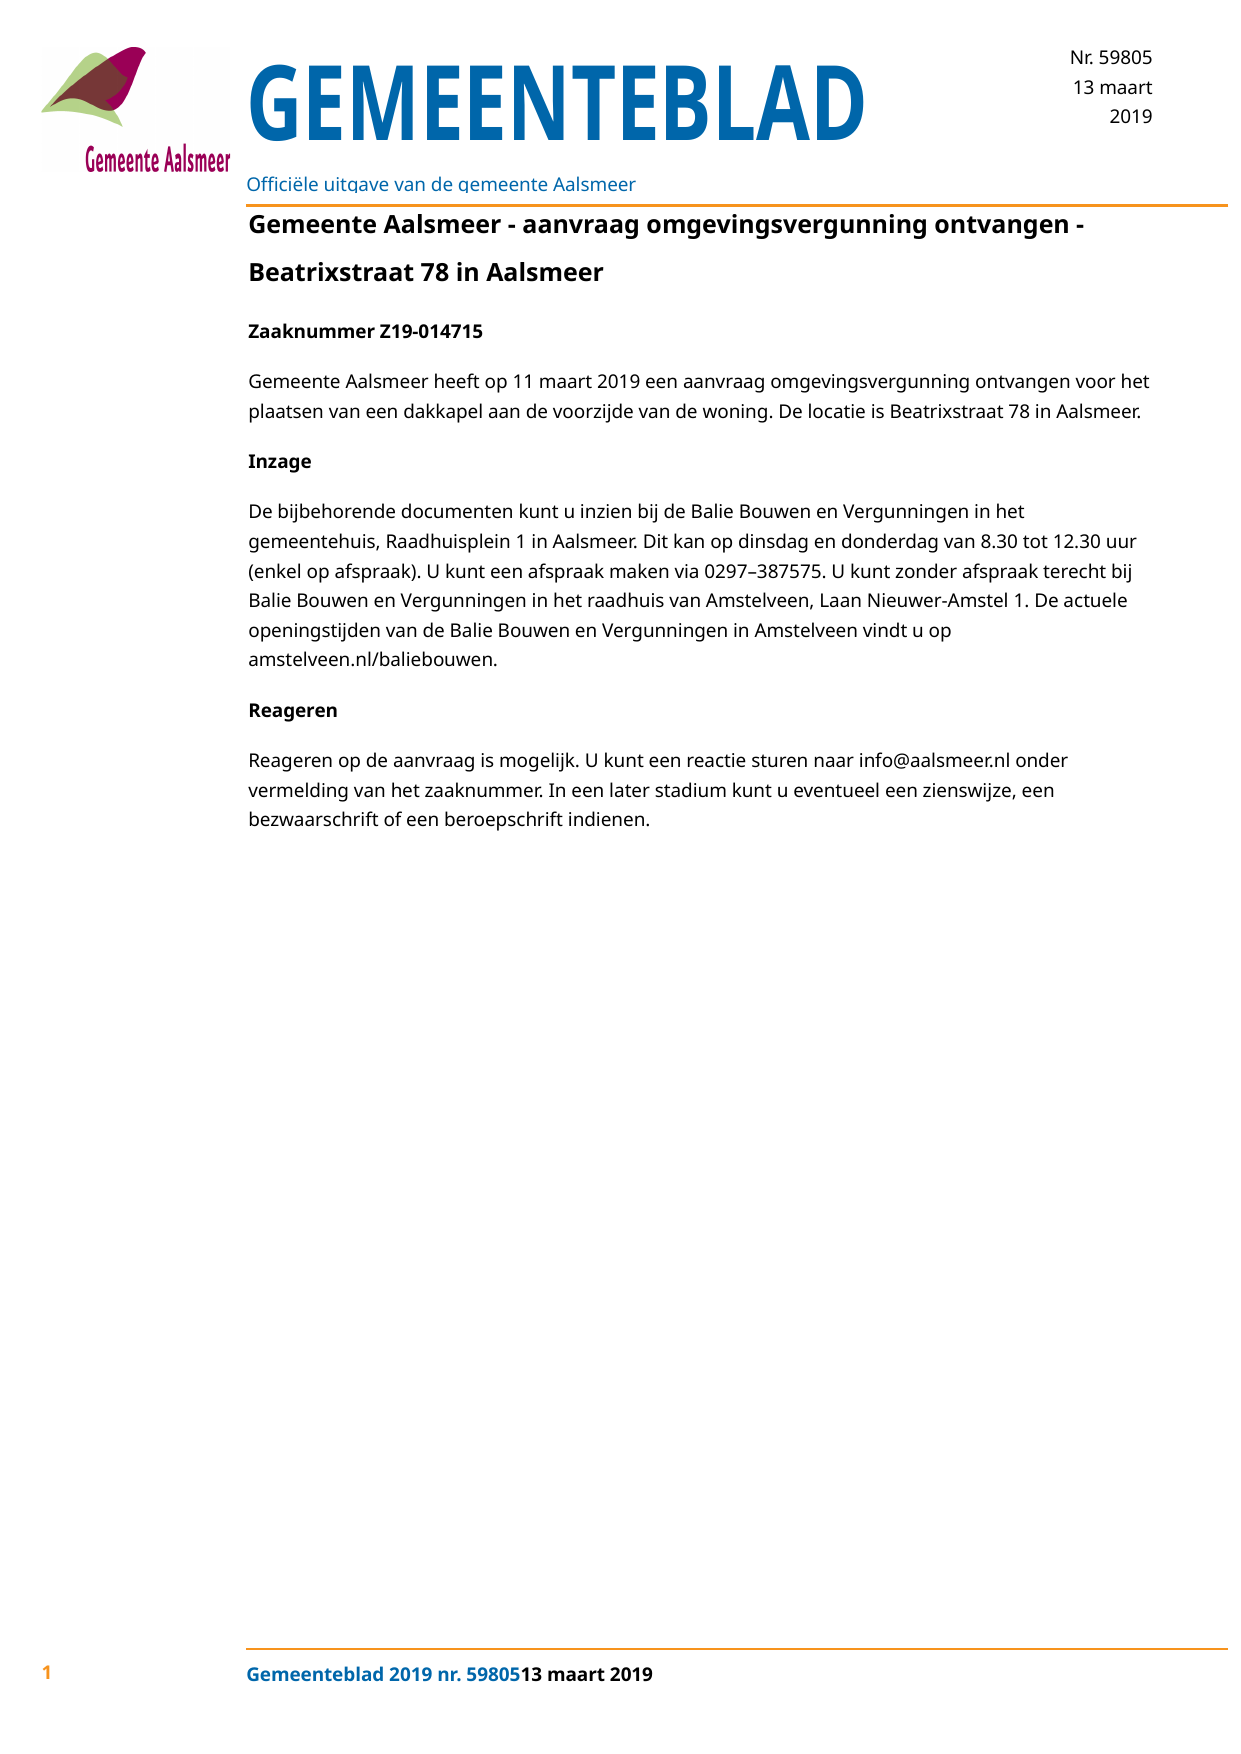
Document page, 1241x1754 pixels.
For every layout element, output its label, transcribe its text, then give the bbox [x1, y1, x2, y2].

text Reageren op de aanvraag is mogelijk. U kunt een reactie sturen naar info@aalsmeer.nl onder vermelding van het zaaknummer. In een later stadium kunt u eventueel een zienswijze, een bezwaarschrift of een beroepschrift indienen. [248, 747, 1152, 832]
text Zaaknummer Z19-014715 [248, 318, 1152, 344]
text Gemeente Aalsmeer heeft op 11 maart 2019 een aanvraag omgevingsvergunning ontvangen voor het plaatsen van een dakkapel aan de voorzijde van de woning. De locatie is Beatrixstraat 78 in Aalsmeer. [248, 368, 1152, 424]
text De bijbehorende documenten kunt u inzien bij de Balie Bouwen en Vergunningen in het gemeentehuis, Raadhuisplein 1 in Aalsmeer. Dit kan op dinsdag en donderdag van 8.30 tot 12.30 uur (enkel op afspraak). U kunt een afspraak maken via 0297–387575. U kunt zonder afspraak terecht bij Balie Bouwen en Vergunningen in het raadhuis van Amstelveen, Laan Nieuwer-Amstel 1. De actuele openingstijden van de Balie Bouwen en Vergunningen in Amstelveen vindt u op amstelveen.nl/baliebouwen. [248, 499, 1152, 672]
text Reageren [248, 697, 1152, 723]
text Inzage [248, 448, 1152, 474]
picture [41, 47, 231, 172]
text Gemeente Aalsmeer - aanvraag omgevingsvergunning ontvangen - Beatrixstraat 78 in Aalsmeer [248, 207, 1152, 288]
